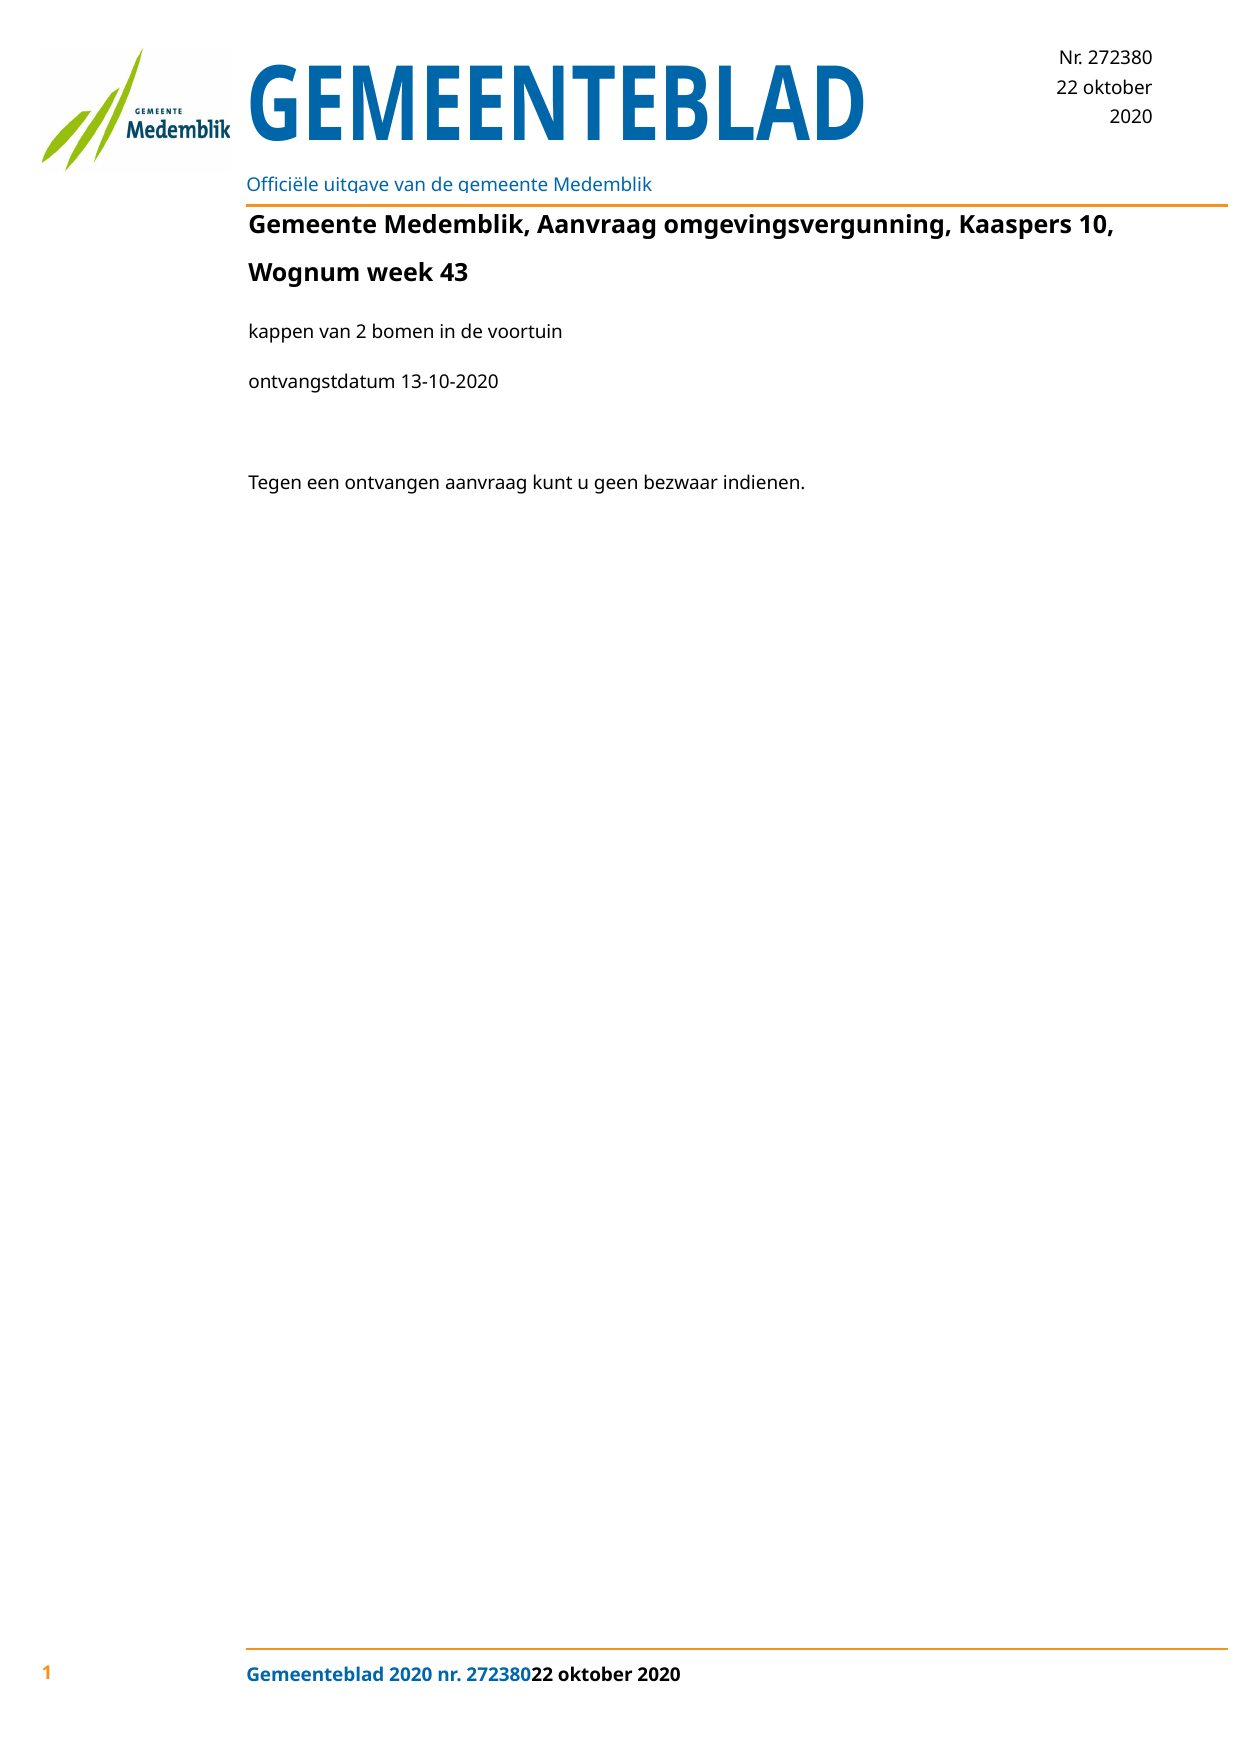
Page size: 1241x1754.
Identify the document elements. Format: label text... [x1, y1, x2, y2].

text kappen van 2 bomen in de voortuin [248, 318, 1152, 344]
picture [41, 47, 231, 172]
text ontvangstdatum 13-10-2020 [248, 368, 1152, 394]
text Gemeente Medemblik, Aanvraag omgevingsvergunning, Kaaspers 10, Wognum week 43 [248, 207, 1152, 288]
text Tegen een ontvangen aanvraag kunt u geen bezwaar indienen. [248, 469, 1152, 495]
